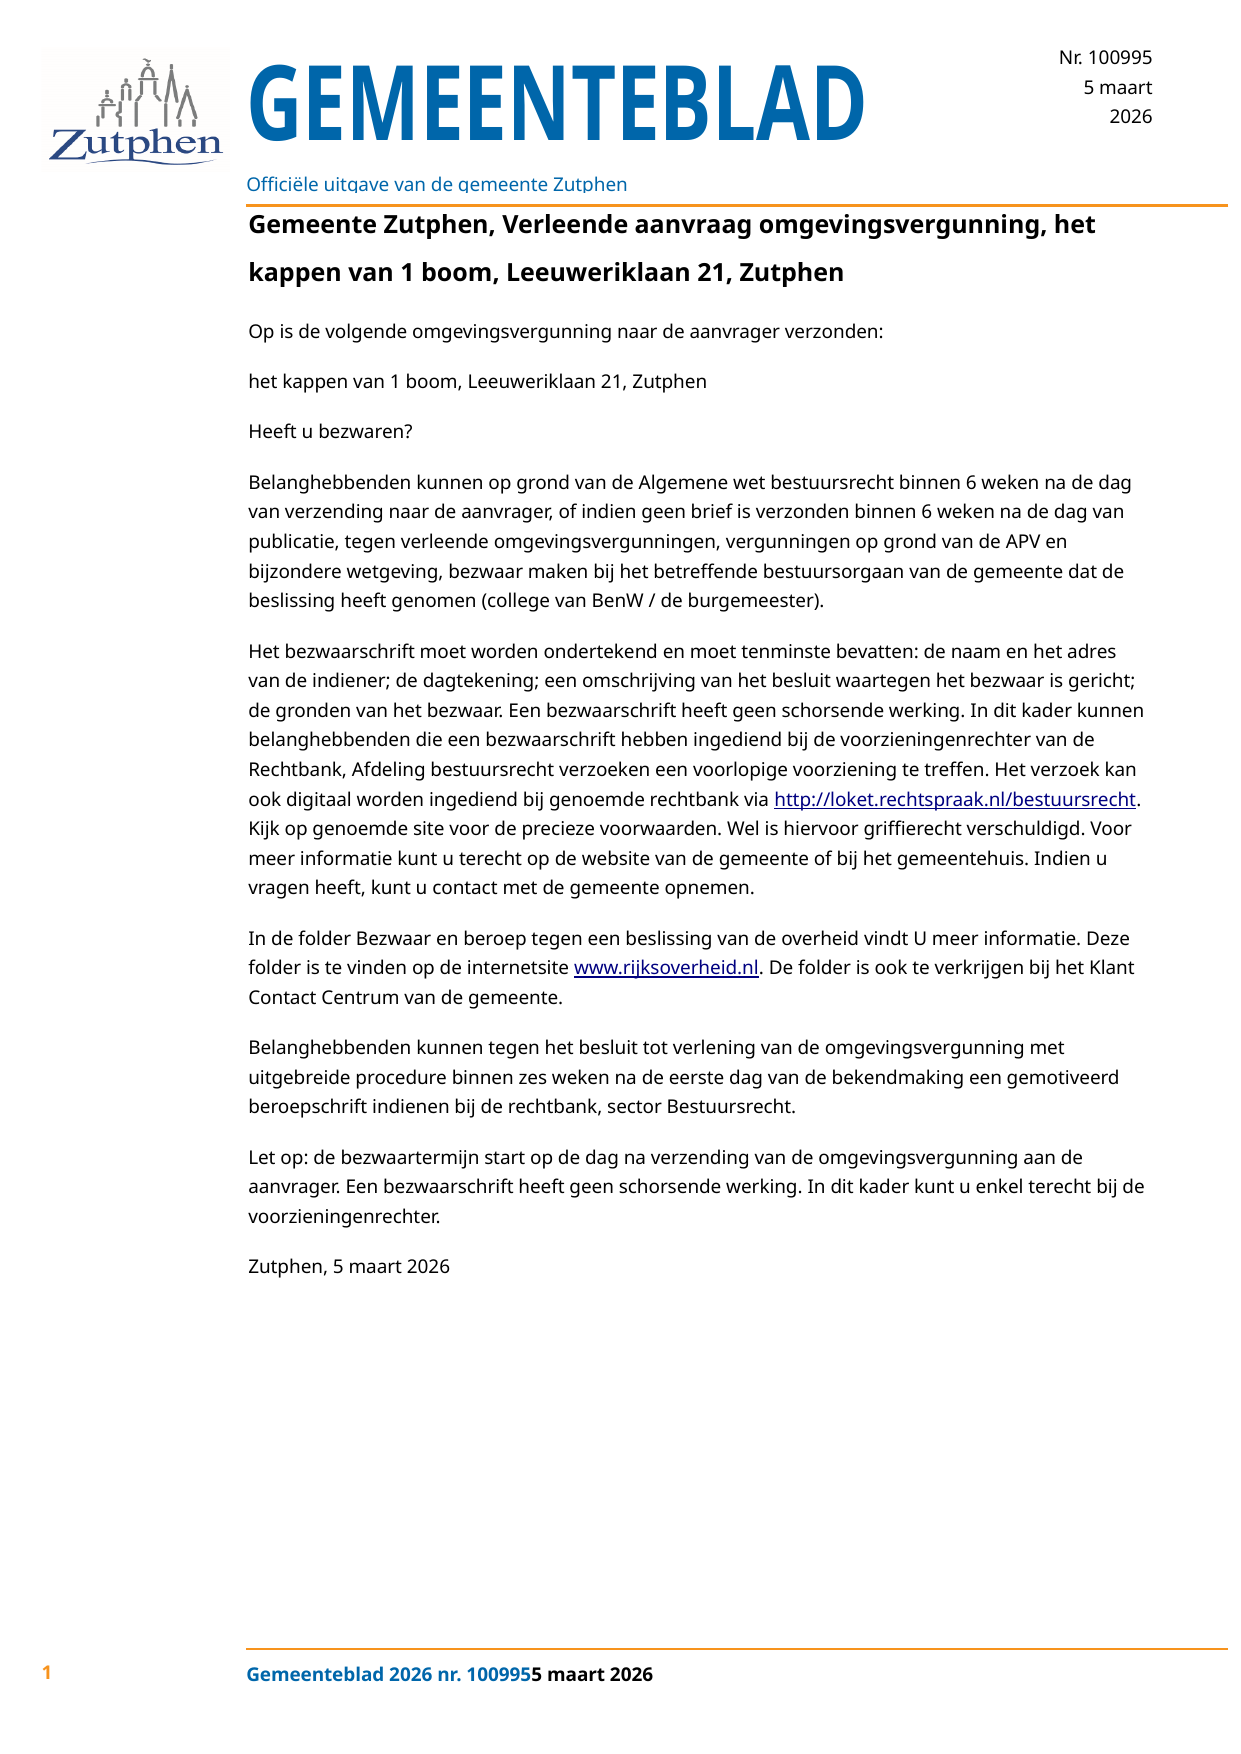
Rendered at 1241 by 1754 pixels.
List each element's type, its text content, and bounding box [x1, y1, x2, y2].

text Op is de volgende omgevingsvergunning naar de aanvrager verzonden: [248, 318, 1152, 344]
text Belanghebbenden kunnen tegen het besluit tot verlening van de omgevingsvergunning met uitgebreide procedure binnen zes weken na de eerste dag van de bekendmaking een gemotiveerd beroepschrift indienen bij de rechtbank, sector Bestuursrecht. [248, 1034, 1152, 1119]
text Belanghebbenden kunnen op grond van de Algemene wet bestuursrecht binnen 6 weken na de dag van verzending naar de aanvrager, of indien geen brief is verzonden binnen 6 weken na de dag van publicatie, tegen verleende omgevingsvergunningen, vergunningen op grond van de APV en bijzondere wetgeving, bezwaar maken bij het betreffende bestuursorgaan van de gemeente dat de beslissing heeft genomen (college van BenW / de burgemeester). [248, 469, 1152, 613]
text Heeft u bezwaren? [248, 419, 1152, 444]
picture [41, 47, 231, 172]
text In de folder Bezwaar en beroep tegen een beslissing van de overheid vindt U meer informatie. Deze folder is te vinden op de internetsite www.rijksoverheid.nl. De folder is ook te verkrijgen bij het Klant Contact Centrum van de gemeente. [248, 925, 1152, 1010]
text het kappen van 1 boom, Leeuweriklaan 21, Zutphen [248, 368, 1152, 394]
text Het bezwaarschrift moet worden ondertekend en moet tenminste bevatten: de naam en het adres van de indiener; de dagtekening; een omschrijving van het besluit waartegen het bezwaar is gericht; de gronden van het bezwaar. Een bezwaarschrift heeft geen schorsende werking. In dit kader kunnen belanghebbenden die een bezwaarschrift hebben ingediend bij de voorzieningenrechter van de Rechtbank, Afdeling bestuursrecht verzoeken een voorlopige voorziening te treffen. Het verzoek kan ook digitaal worden ingediend bij genoemde rechtbank via http://loket.rechtspraak.nl/bestuursrecht. Kijk op genoemde site voor de precieze voorwaarden. Wel is hiervoor griffierecht verschuldigd. Voor meer informatie kunt u terecht op de website van de gemeente of bij het gemeentehuis. Indien u vragen heeft, kunt u contact met de gemeente opnemen. [248, 638, 1152, 900]
text Zutphen, 5 maart 2026 [248, 1254, 1152, 1279]
text Gemeente Zutphen, Verleende aanvraag omgevingsvergunning, het kappen van 1 boom, Leeuweriklaan 21, Zutphen [248, 207, 1152, 288]
text Let op: de bezwaartermijn start op de dag na verzending van de omgevingsvergunning aan de aanvrager. Een bezwaarschrift heeft geen schorsende werking. In dit kader kunt u enkel terecht bij de voorzieningenrechter. [248, 1144, 1152, 1229]
